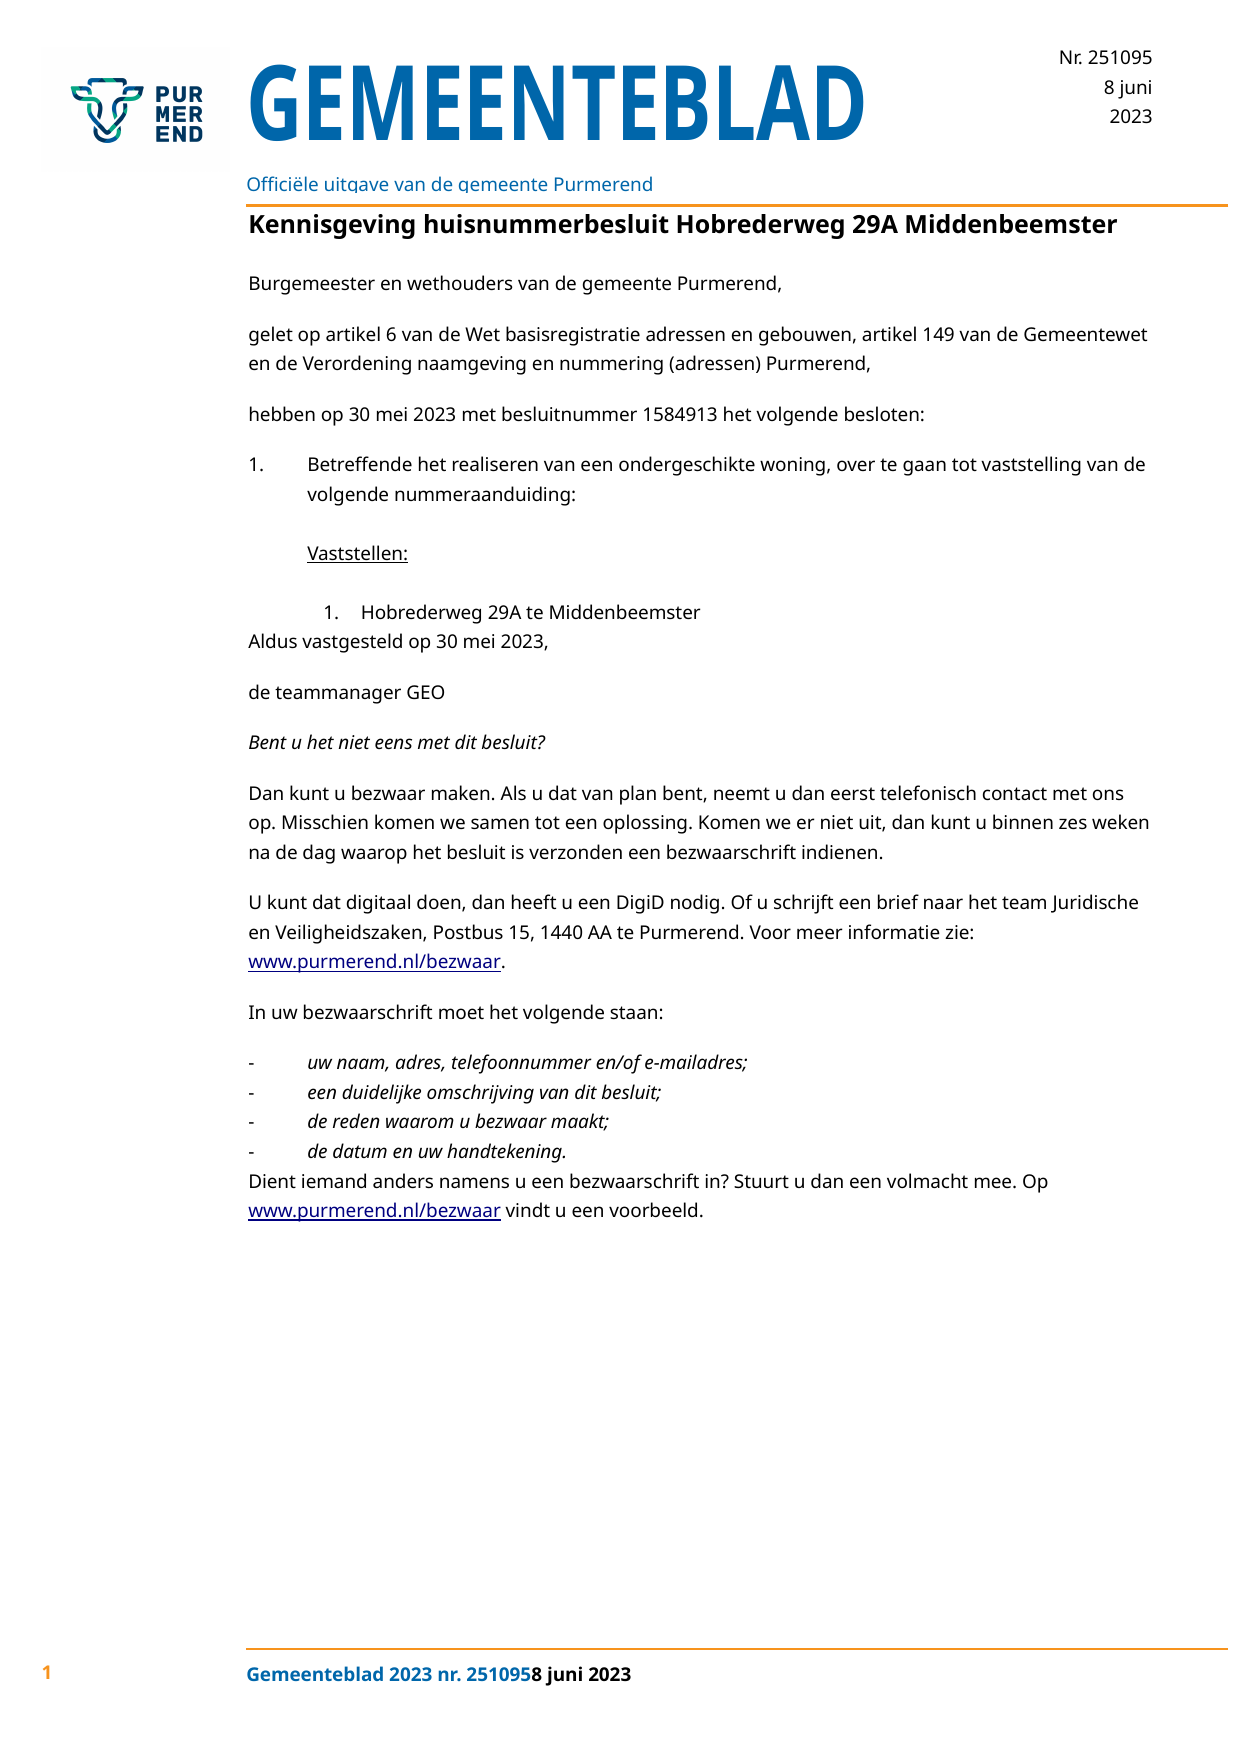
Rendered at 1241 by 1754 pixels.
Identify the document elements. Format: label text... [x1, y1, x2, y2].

text Bent u het niet eens met dit besluit? [248, 729, 1152, 755]
text Dient iemand anders namens u een bezwaarschrift in? Stuurt u dan een volmacht mee. Op www.purmerend.nl/bezwaar vindt u een voorbeeld. [248, 1168, 1152, 1223]
text Aldus vastgesteld op 30 mei 2023, [248, 629, 1152, 654]
text Kennisgeving huisnummerbesluit Hobrederweg 29A Middenbeemster [248, 207, 1152, 241]
list Vaststellen: [248, 540, 1152, 566]
text U kunt dat digitaal doen, dan heeft u een DigiD nodig. Of u schrijft een brief naar het team Juridische en Veiligheidszaken, Postbus 15, 1440 AA te Purmerend. Voor meer informatie zie: www.purmerend.nl/bezwaar. [248, 889, 1152, 974]
list de datum en uw handtekening. [248, 1138, 1152, 1164]
text de teammanager GEO [248, 679, 1152, 705]
text Dan kunt u bezwaar maken. Als u dat van plan bent, neemt u dan eerst telefonisch contact met ons op. Misschien komen we samen tot een oplossing. Komen we er niet uit, dan kunt u binnen zes weken na de dag waarop het besluit is verzonden een bezwaarschrift indienen. [248, 780, 1152, 865]
list Betreffende het realiseren van een ondergeschikte woning, over te gaan tot vaststelling van de volgende nummeraanduiding: [248, 451, 1152, 506]
text In uw bezwaarschrift moet het volgende staan: [248, 999, 1152, 1025]
text hebben op 30 mei 2023 met besluitnummer 1584913 het volgende besloten: [248, 401, 1152, 426]
text Burgemeester en wethouders van de gemeente Purmerend, [248, 270, 1152, 296]
list de reden waarom u bezwaar maakt; [248, 1109, 1152, 1134]
list een duidelijke omschrijving van dit besluit; [248, 1079, 1152, 1105]
list Hobrederweg 29A te Middenbeemster [323, 599, 1152, 625]
list uw naam, adres, telefoonnummer en/of e-mailadres; [248, 1049, 1152, 1075]
picture [41, 47, 231, 172]
text gelet op artikel 6 van de Wet basisregistratie adressen en gebouwen, artikel 149 van de Gemeentewet en de Verordening naamgeving en nummering (adressen) Purmerend, [248, 321, 1152, 376]
